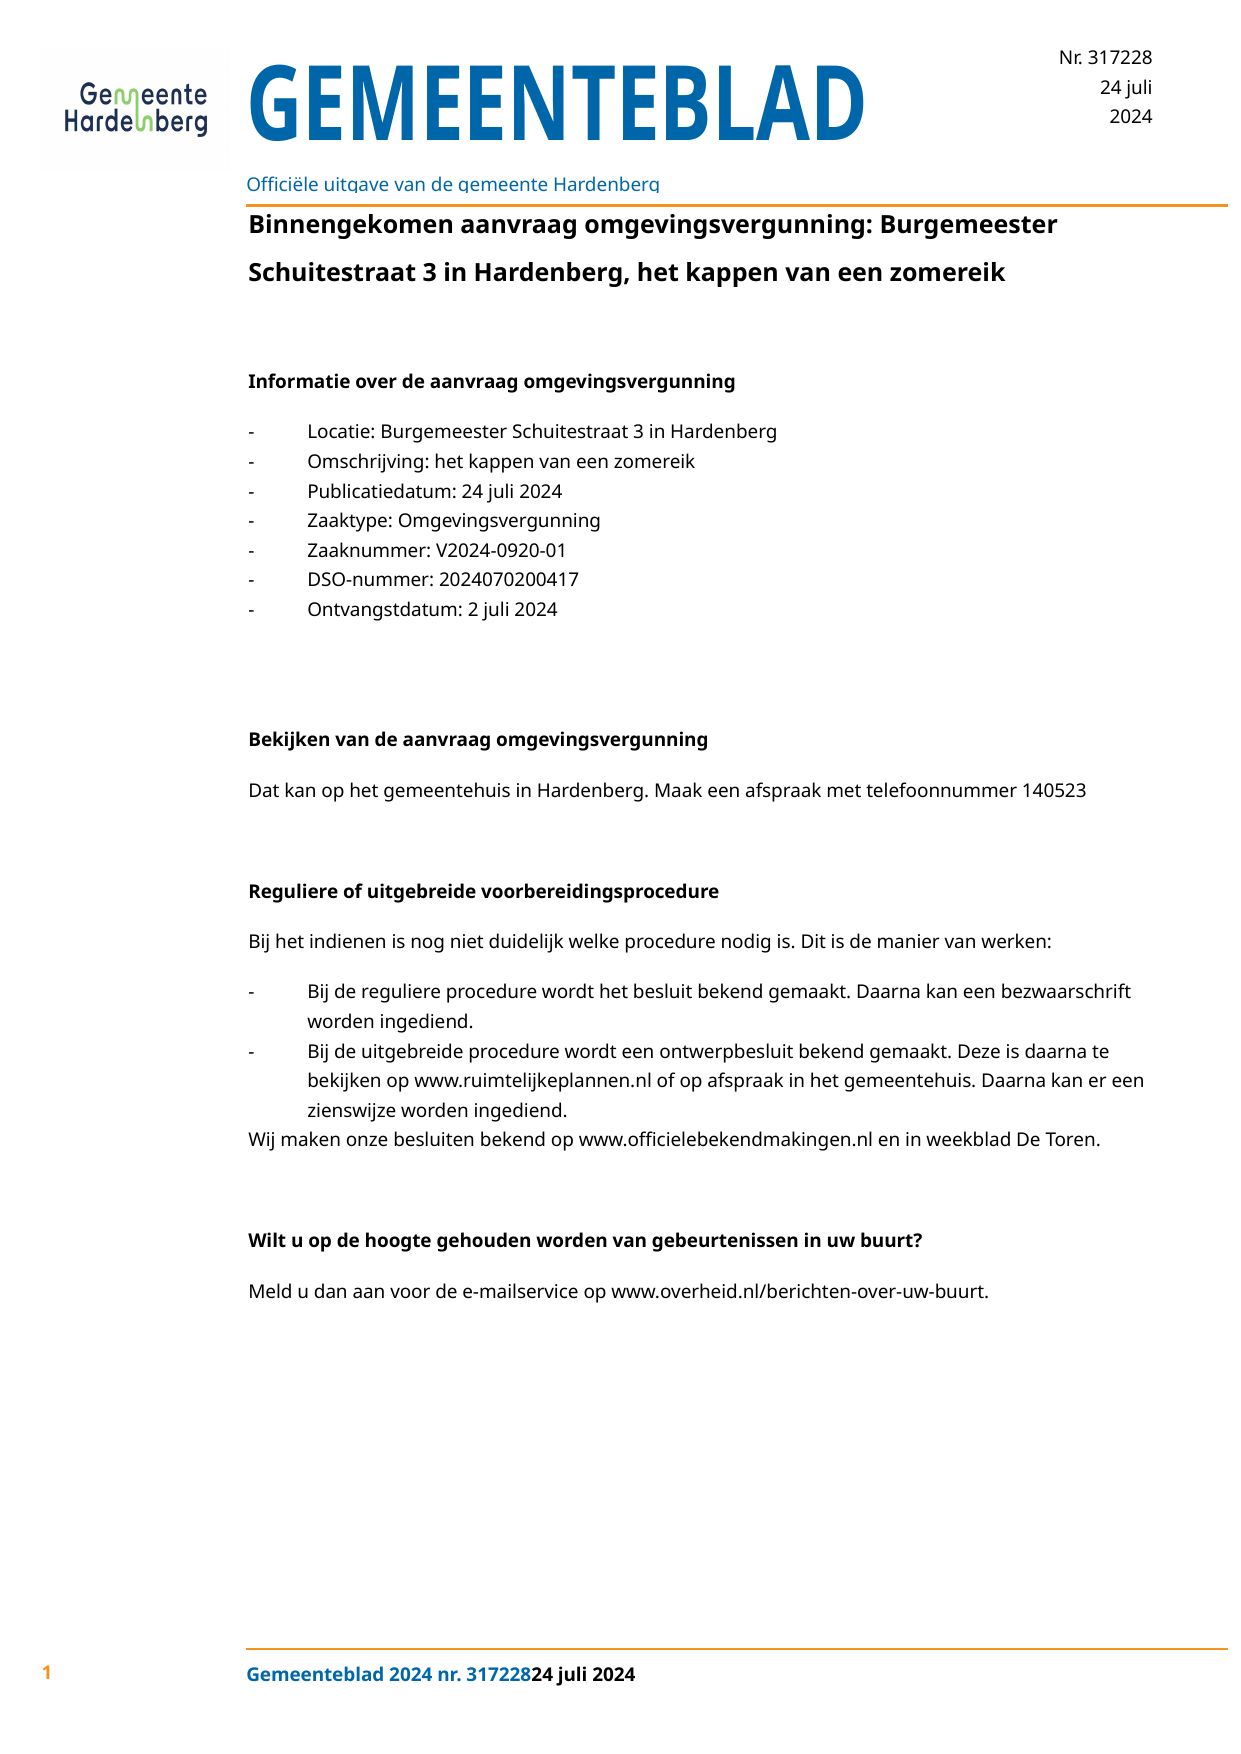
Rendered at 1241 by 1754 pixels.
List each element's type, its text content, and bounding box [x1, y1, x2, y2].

list DSO-nummer: 2024070200417 [248, 567, 1152, 592]
list Zaaktype: Omgevingsvergunning [248, 507, 1152, 533]
list Omschrijving: het kappen van een zomereik [248, 448, 1152, 474]
text Wij maken onze besluiten bekend op www.officielebekendmakingen.nl en in weekblad De Toren. [248, 1127, 1152, 1152]
text Reguliere of uitgebreide voorbereidingsprocedure [248, 878, 1152, 904]
text Binnengekomen aanvraag omgevingsvergunning: Burgemeester Schuitestraat 3 in Hardenberg, het kappen van een zomereik [248, 207, 1152, 288]
text Meld u dan aan voor de e-mailservice op www.overheid.nl/berichten-over-uw-buurt. [248, 1278, 1152, 1304]
text Informatie over de aanvraag omgevingsvergunning [248, 368, 1152, 394]
text Dat kan op het gemeentehuis in Hardenberg. Maak een afspraak met telefoonnummer 140523 [248, 777, 1152, 803]
list Bij de reguliere procedure wordt het besluit bekend gemaakt. Daarna kan een bezwaarschrift worden ingediend. [248, 979, 1152, 1034]
text Bij het indienen is nog niet duidelijk welke procedure nodig is. Dit is de manier van werken: [248, 928, 1152, 954]
text Bekijken van de aanvraag omgevingsvergunning [248, 727, 1152, 752]
list Ontvangstdatum: 2 juli 2024 [248, 596, 1152, 622]
list Bij de uitgebreide procedure wordt een ontwerpbesluit bekend gemaakt. Deze is daarna te bekijken op www.ruimtelijkeplannen.nl of op afspraak in het gemeentehuis. Daarna kan er een zienswijze worden ingediend. [248, 1038, 1152, 1123]
list Publicatiedatum: 24 juli 2024 [248, 478, 1152, 504]
list Locatie: Burgemeester Schuitestraat 3 in Hardenberg [248, 419, 1152, 444]
picture [41, 47, 231, 172]
text Wilt u op de hoogte gehouden worden van gebeurtenissen in uw buurt? [248, 1227, 1152, 1253]
list Zaaknummer: V2024-0920-01 [248, 537, 1152, 563]
